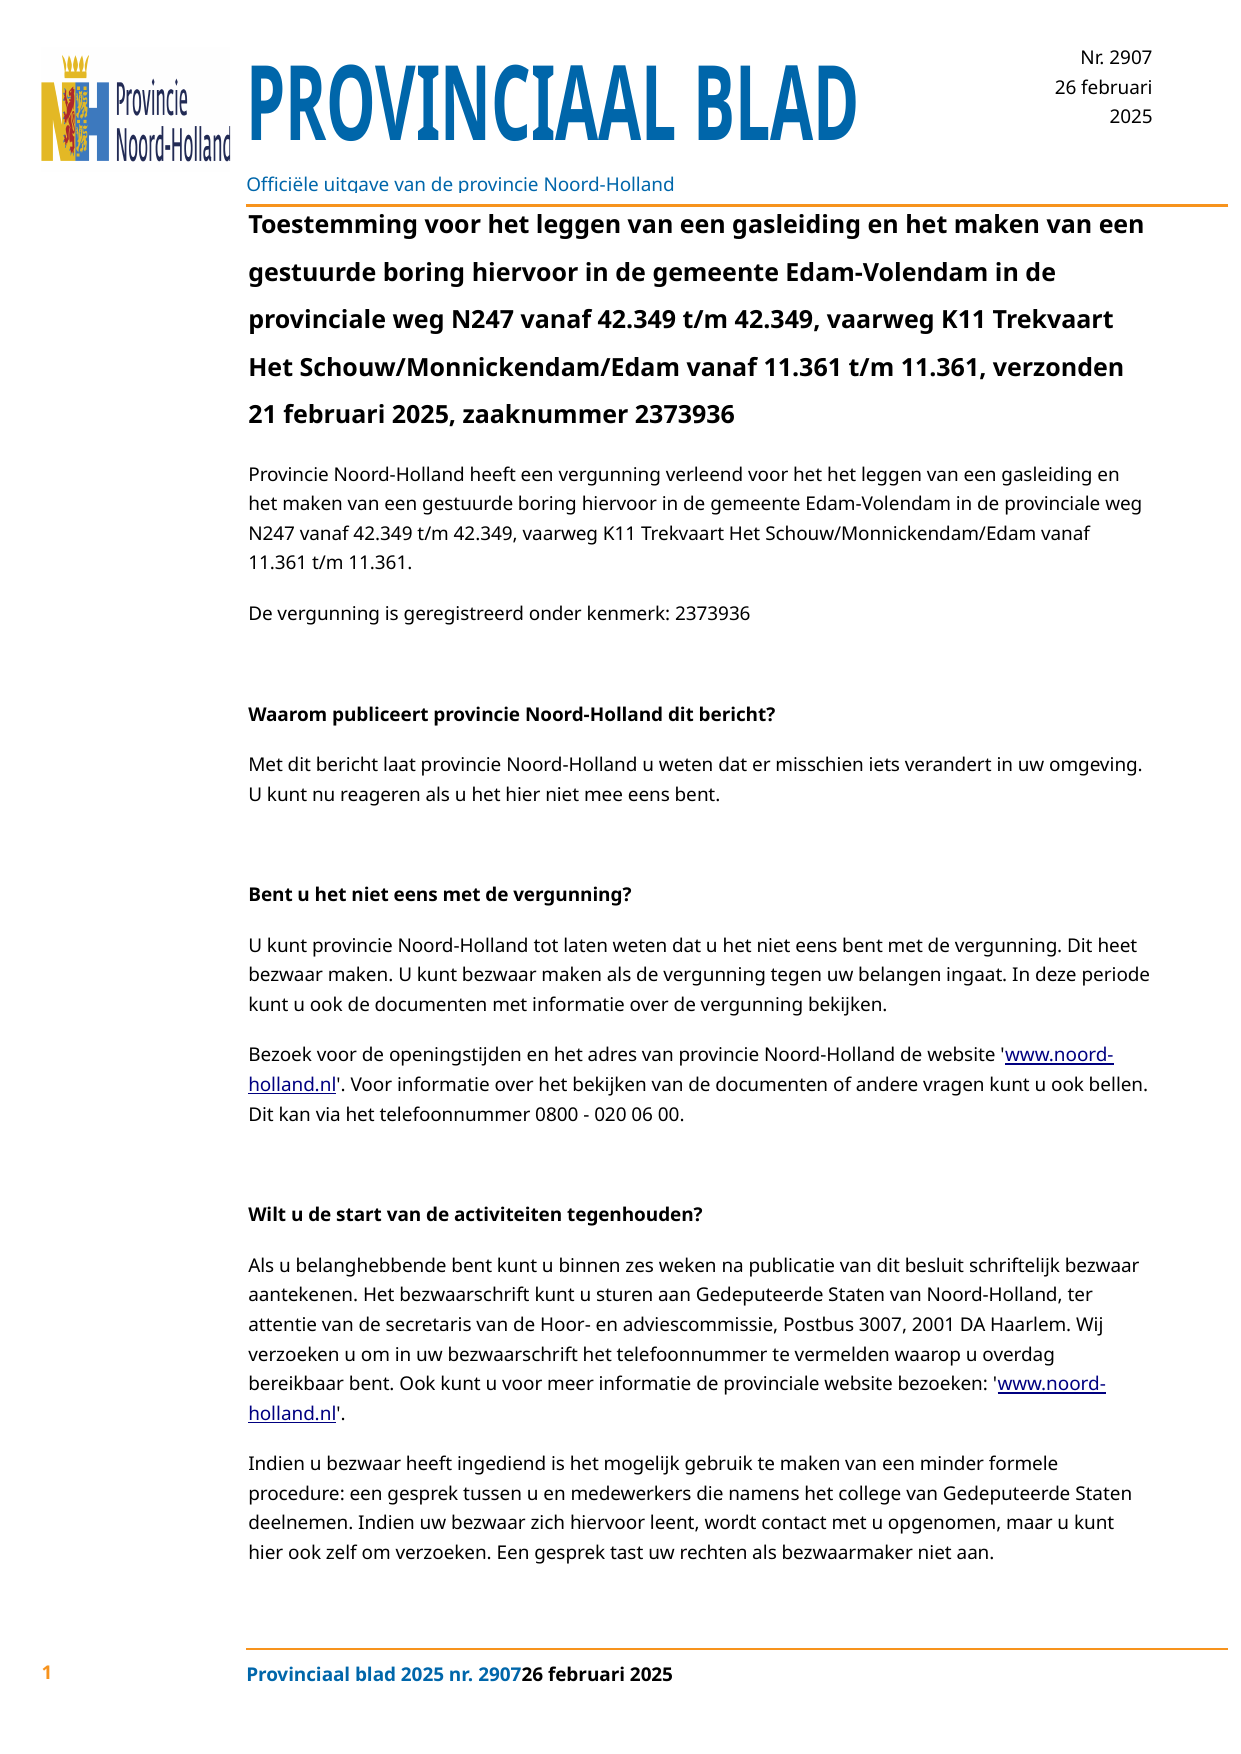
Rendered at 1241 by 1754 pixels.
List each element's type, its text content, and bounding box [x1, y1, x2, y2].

text Als u belanghebbende bent kunt u binnen zes weken na publicatie van dit besluit schriftelijk bezwaar aantekenen. Het bezwaarschrift kunt u sturen aan Gedeputeerde Staten van Noord-Holland, ter attentie van de secretaris van de Hoor- en adviescommissie, Postbus 3007, 2001 DA Haarlem. Wij verzoeken u om in uw bezwaarschrift het telefoonnummer te vermelden waarop u overdag bereikbaar bent. Ook kunt u voor meer informatie de provinciale website bezoeken: 'www.noord-holland.nl'. [248, 1252, 1152, 1426]
text Met dit bericht laat provincie Noord-Holland u weten dat er misschien iets verandert in uw omgeving. U kunt nu reageren als u het hier niet mee eens bent. [248, 751, 1152, 806]
text Bezoek voor de openingstijden en het adres van provincie Noord-Holland de website 'www.noord-holland.nl'. Voor informatie over het bekijken van de documenten of andere vragen kunt u ook bellen. Dit kan via het telefoonnummer 0800 - 020 06 00. [248, 1042, 1152, 1126]
text Bent u het niet eens met de vergunning? [248, 882, 1152, 907]
text Waarom publiceert provincie Noord-Holland dit bericht? [248, 701, 1152, 726]
text De vergunning is geregistreerd onder kenmerk: 2373936 [248, 600, 1152, 626]
text Provincie Noord-Holland heeft een vergunning verleend voor het het leggen van een gasleiding en het maken van een gestuurde boring hiervoor in de gemeente Edam-Volendam in de provinciale weg N247 vanaf 42.349 t/m 42.349, vaarweg K11 Trekvaart Het Schouw/Monnickendam/Edam vanaf 11.361 t/m 11.361. [248, 461, 1152, 575]
text Indien u bezwaar heeft ingediend is het mogelijk gebruik te maken van een minder formele procedure: een gesprek tussen u en medewerkers die namens het college van Gedeputeerde Staten deelnemen. Indien uw bezwaar zich hiervoor leent, wordt contact met u opgenomen, maar u kunt hier ook zelf om verzoeken. Een gesprek tast uw rechten als bezwaarmaker niet aan. [248, 1450, 1152, 1565]
text Toestemming voor het leggen van een gasleiding en het maken van een gestuurde boring hiervoor in de gemeente Edam-Volendam in de provinciale weg N247 vanaf 42.349 t/m 42.349, vaarweg K11 Trekvaart Het Schouw/Monnickendam/Edam vanaf 11.361 t/m 11.361, verzonden 21 februari 2025, zaaknummer 2373936 [248, 207, 1152, 431]
text Wilt u de start van de activiteiten tegenhouden? [248, 1202, 1152, 1227]
text U kunt provincie Noord-Holland tot laten weten dat u het niet eens bent met de vergunning. Dit heet bezwaar maken. U kunt bezwaar maken als de vergunning tegen uw belangen ingaat. In deze periode kunt u ook de documenten met informatie over de vergunning bekijken. [248, 932, 1152, 1017]
picture [41, 47, 231, 172]
